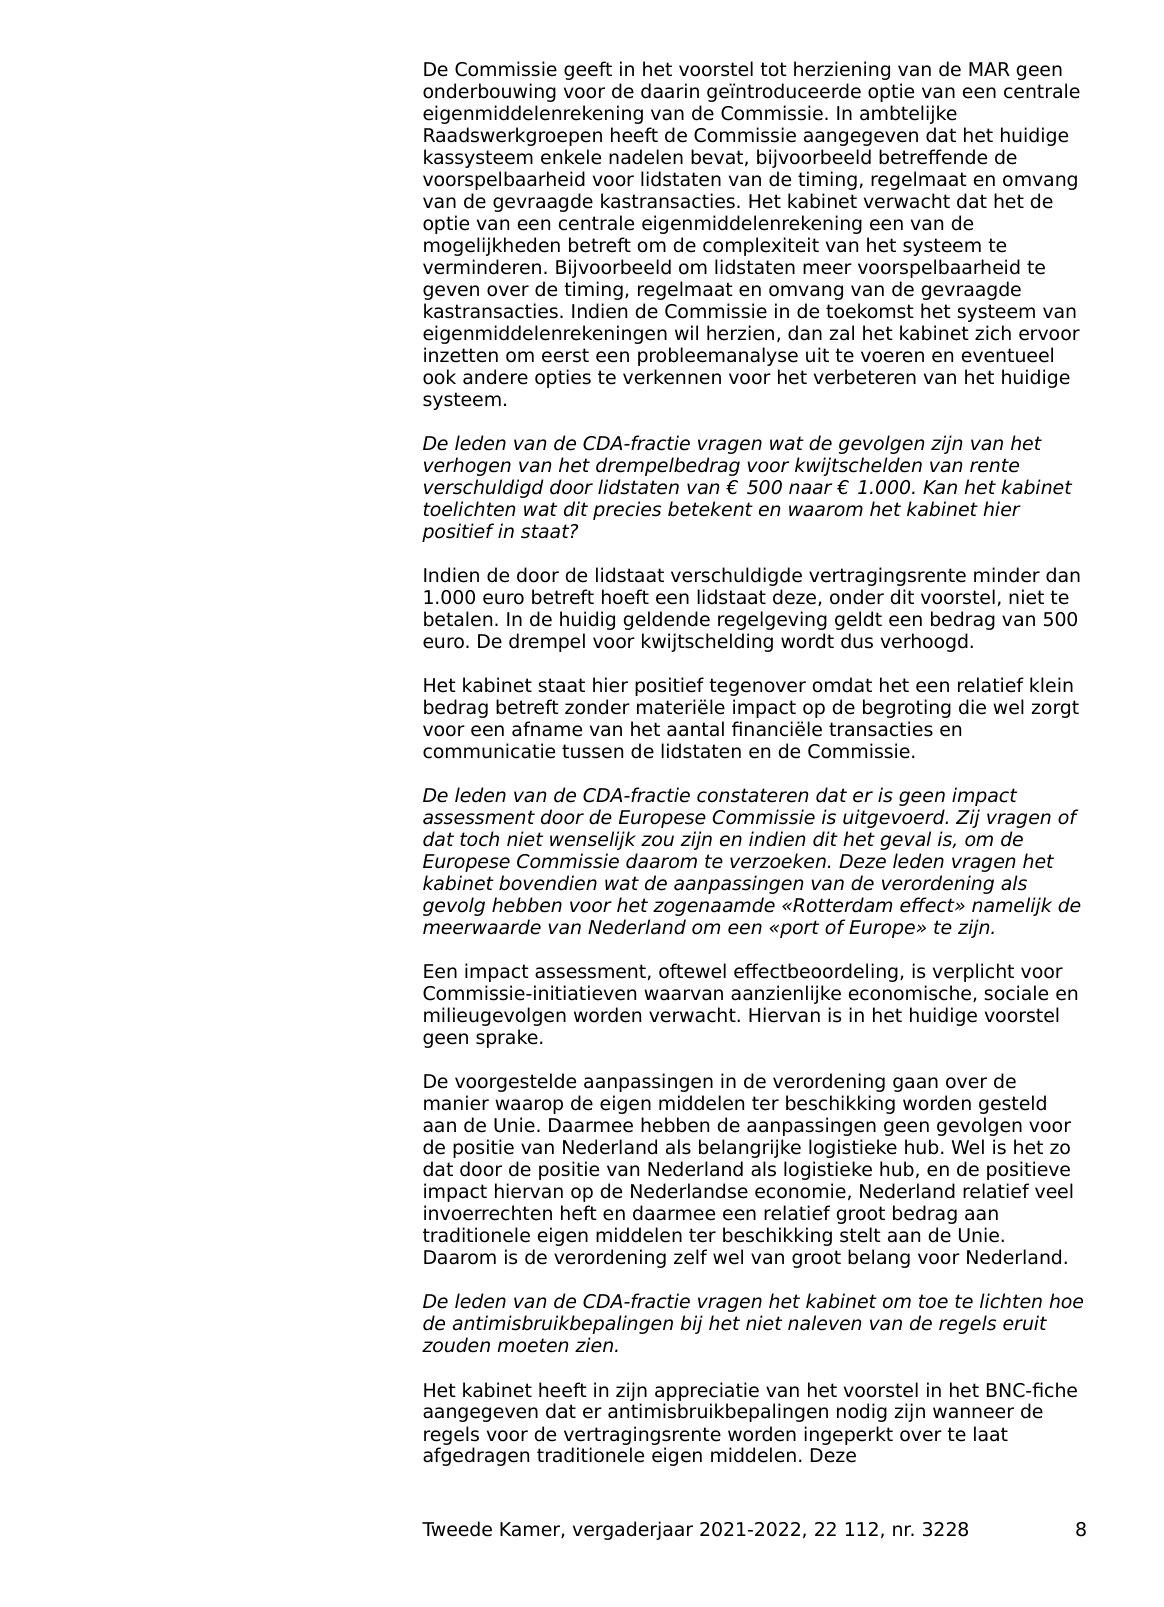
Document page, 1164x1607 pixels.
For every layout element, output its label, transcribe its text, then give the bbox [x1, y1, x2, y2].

text Een impact assessment, oftewel effectbeoordeling, is verplicht voor Commissie-initiatieven waarvan aanzienlijke economische, sociale en milieugevolgen worden verwacht. Hiervan is in het huidige voorstel geen sprake. [422, 961, 1087, 1049]
text Het kabinet staat hier positief tegenover omdat het een relatief klein bedrag betreft zonder materiële impact op de begroting die wel zorgt voor een afname van het aantal financiële transacties en communicatie tussen de lidstaten en de Commissie. [422, 675, 1087, 763]
text De leden van de CDA-fractie constateren dat er is geen impact assessment door de Europese Commissie is uitgevoerd. Zij vragen of dat toch niet wenselijk zou zijn en indien dit het geval is, om de Europese Commissie daarom te verzoeken. Deze leden vragen het kabinet bovendien wat de aanpassingen van de verordening als gevolg hebben voor het zogenaamde «Rotterdam effect» namelijk de meerwaarde van Nederland om een «port of Europe» te zijn. [422, 785, 1087, 939]
text De leden van de CDA-fractie vragen het kabinet om toe te lichten hoe de antimisbruikbepalingen bij het niet naleven van de regels eruit zouden moeten zien. [422, 1291, 1087, 1357]
text De Commissie geeft in het voorstel tot herziening van de MAR geen onderbouwing voor de daarin geïntroduceerde optie van een centrale eigenmiddelenrekening van de Commissie. In ambtelijke Raadswerkgroepen heeft de Commissie aangegeven dat het huidige kassysteem enkele nadelen bevat, bijvoorbeeld betreffende de voorspelbaarheid voor lidstaten van de timing, regelmaat en omvang van de gevraagde kastransacties. Het kabinet verwacht dat het de optie van een centrale eigenmiddelenrekening een van de mogelijkheden betreft om de complexiteit van het systeem te verminderen. Bijvoorbeeld om lidstaten meer voorspelbaarheid te geven over de timing, regelmaat en omvang van de gevraagde kastransacties. Indien de Commissie in de toekomst het systeem van eigenmiddelenrekeningen wil herzien, dan zal het kabinet zich ervoor inzetten om eerst een probleemanalyse uit te voeren en eventueel ook andere opties te verkennen voor het verbeteren van het huidige systeem. [422, 59, 1087, 411]
text Indien de door de lidstaat verschuldigde vertragingsrente minder dan 1.000 euro betreft hoeft een lidstaat deze, onder dit voorstel, niet te betalen. In de huidig geldende regelgeving geldt een bedrag van 500 euro. De drempel voor kwijtschelding wordt dus verhoogd. [422, 565, 1087, 653]
text Het kabinet heeft in zijn appreciatie van het voorstel in het BNC-fiche aangegeven dat er antimisbruikbepalingen nodig zijn wanneer de regels voor de vertragingsrente worden ingeperkt over te laat afgedragen traditionele eigen middelen. Deze [422, 1379, 1087, 1467]
text De leden van de CDA-fractie vragen wat de gevolgen zijn van het verhogen van het drempelbedrag voor kwijtschelden van rente verschuldigd door lidstaten van € 500 naar € 1.000. Kan het kabinet toelichten wat dit precies betekent en waarom het kabinet hier positief in staat? [422, 433, 1087, 543]
text De voorgestelde aanpassingen in de verordening gaan over de manier waarop de eigen middelen ter beschikking worden gesteld aan de Unie. Daarmee hebben de aanpassingen geen gevolgen voor de positie van Nederland als belangrijke logistieke hub. Wel is het zo dat door de positie van Nederland als logistieke hub, en de positieve impact hiervan op de Nederlandse economie, Nederland relatief veel invoerrechten heft en daarmee een relatief groot bedrag aan traditionele eigen middelen ter beschikking stelt aan de Unie. Daarom is de verordening zelf wel van groot belang voor Nederland. [422, 1071, 1087, 1269]
